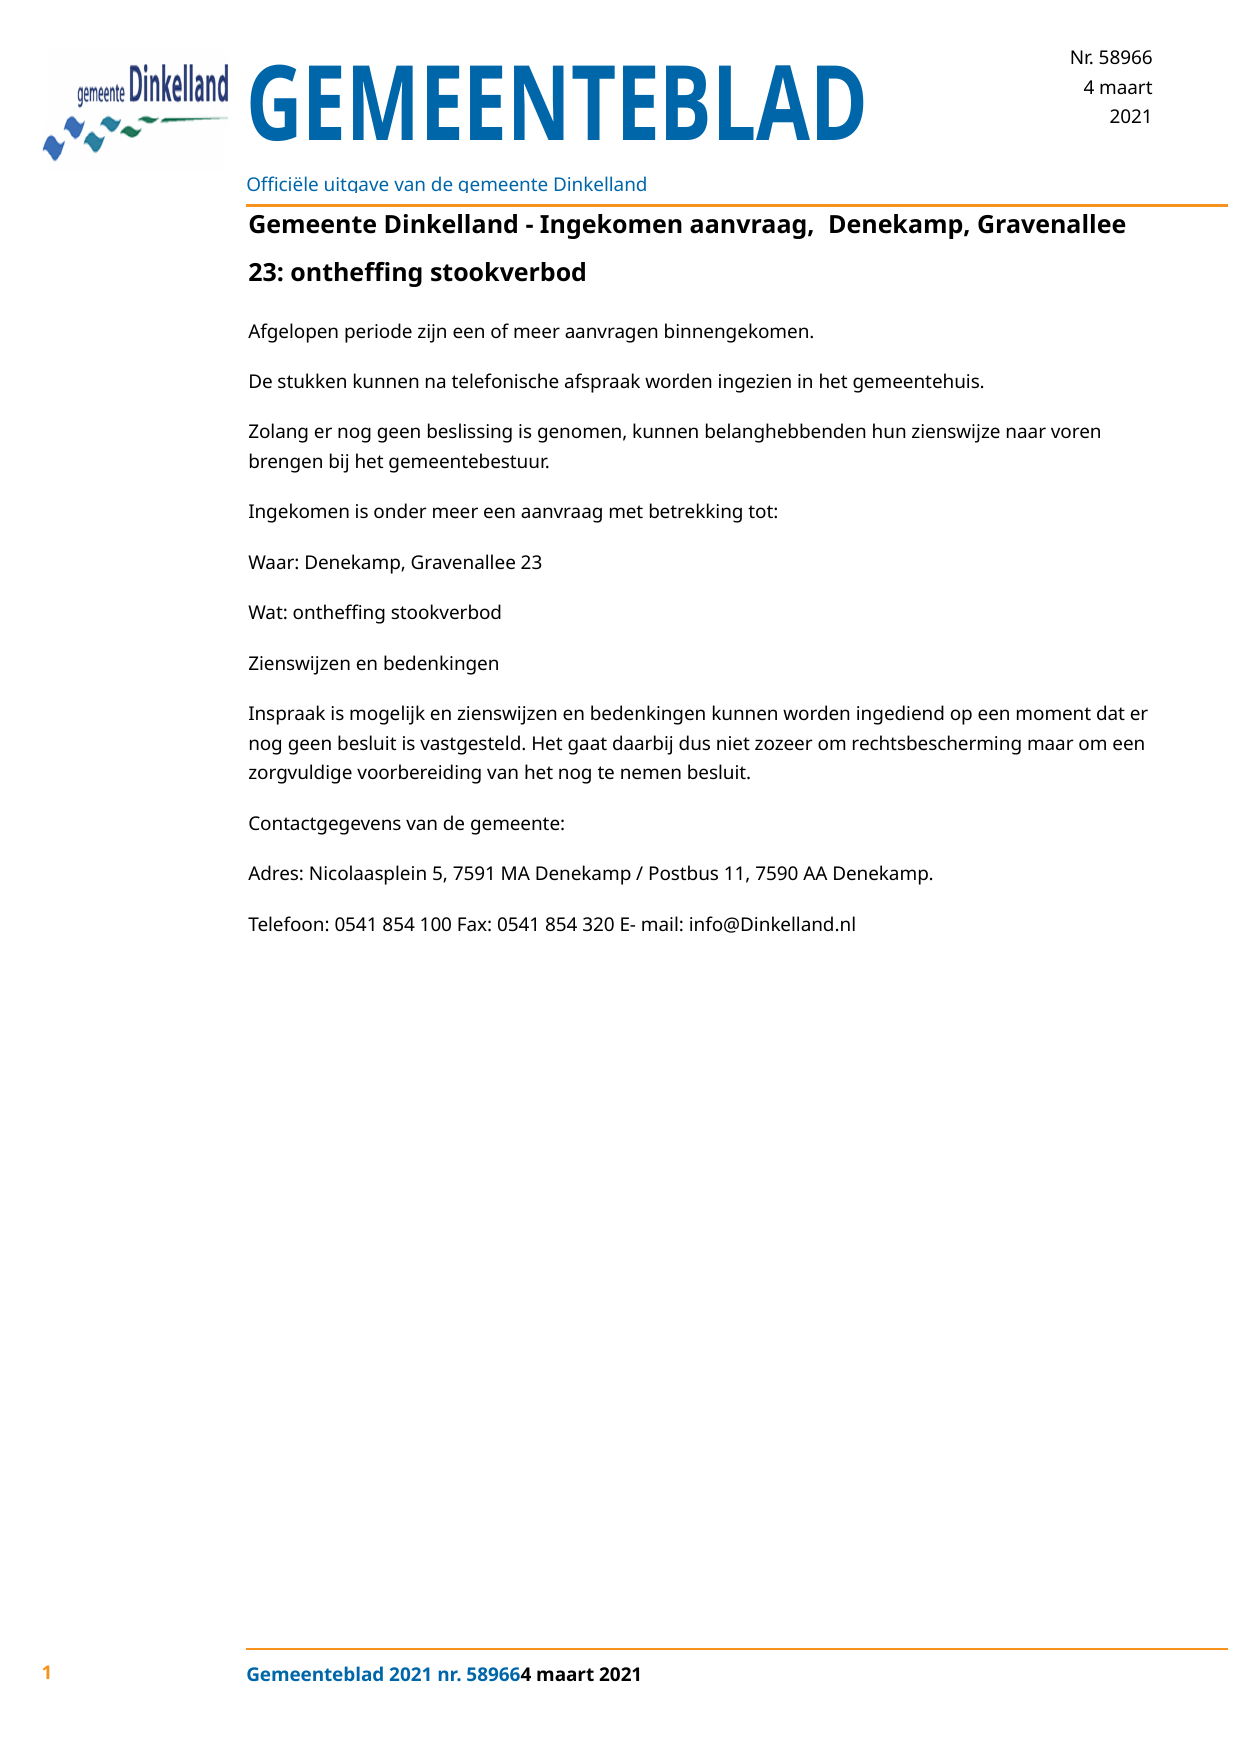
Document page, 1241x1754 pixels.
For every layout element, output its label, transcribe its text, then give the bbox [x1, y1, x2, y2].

text Ingekomen is onder meer een aanvraag met betrekking tot: [248, 499, 1152, 524]
text Inspraak is mogelijk en zienswijzen en bedenkingen kunnen worden ingediend op een moment dat er nog geen besluit is vastgesteld. Het gaat daarbij dus niet zozeer om rechtsbescherming maar om een zorgvuldige voorbereiding van het nog te nemen besluit. [248, 700, 1152, 785]
text Gemeente Dinkelland - Ingekomen aanvraag, Denekamp, Gravenallee 23: ontheffing stookverbod [248, 207, 1152, 288]
text Zolang er nog geen beslissing is genomen, kunnen belanghebbenden hun zienswijze naar voren brengen bij het gemeentebestuur. [248, 419, 1152, 474]
text Afgelopen periode zijn een of meer aanvragen binnengekomen. [248, 318, 1152, 344]
text Wat: ontheffing stookverbod [248, 599, 1152, 625]
text De stukken kunnen na telefonische afspraak worden ingezien in het gemeentehuis. [248, 368, 1152, 394]
text Zienswijzen en bedenkingen [248, 650, 1152, 676]
text Contactgegevens van de gemeente: [248, 810, 1152, 836]
text Telefoon: 0541 854 100 Fax: 0541 854 320 E- mail: info@Dinkelland.nl [248, 911, 1152, 937]
text Waar: Denekamp, Gravenallee 23 [248, 549, 1152, 575]
picture [41, 47, 231, 172]
text Adres: Nicolaasplein 5, 7591 MA Denekamp / Postbus 11, 7590 AA Denekamp. [248, 860, 1152, 886]
